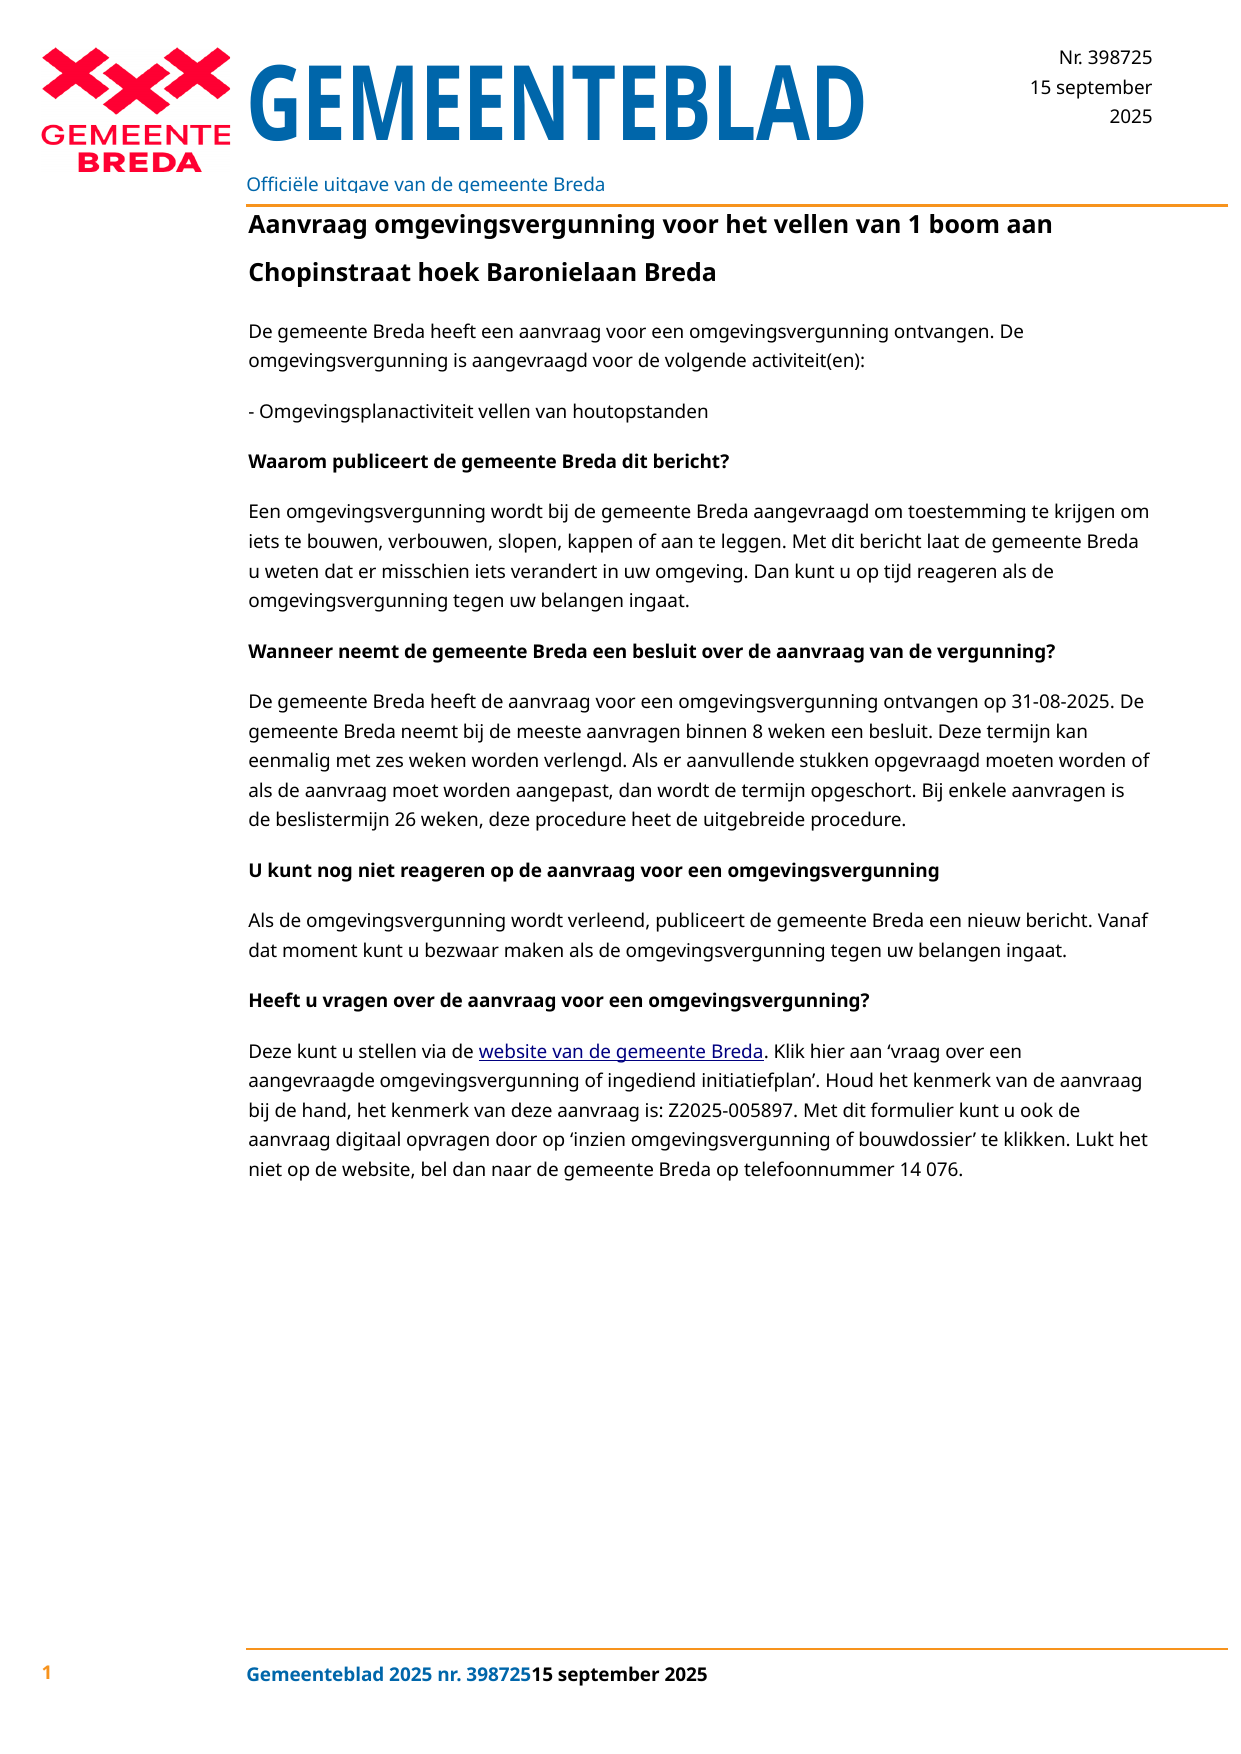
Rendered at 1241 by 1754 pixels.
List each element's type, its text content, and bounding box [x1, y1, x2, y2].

text Waarom publiceert de gemeente Breda dit bericht? [248, 448, 1152, 474]
text Aanvraag omgevingsvergunning voor het vellen van 1 boom aan Chopinstraat hoek Baronielaan Breda [248, 207, 1152, 288]
text Een omgevingsvergunning wordt bij de gemeente Breda aangevraagd om toestemming te krijgen om iets te bouwen, verbouwen, slopen, kappen of aan te leggen. Met dit bericht laat de gemeente Breda u weten dat er misschien iets verandert in uw omgeving. Dan kunt u op tijd reageren als de omgevingsvergunning tegen uw belangen ingaat. [248, 499, 1152, 613]
text Als de omgevingsvergunning wordt verleend, publiceert de gemeente Breda een nieuw bericht. Vanaf dat moment kunt u bezwaar maken als de omgevingsvergunning tegen uw belangen ingaat. [248, 907, 1152, 963]
text - Omgevingsplanactiviteit vellen van houtopstanden [248, 398, 1152, 424]
text Heeft u vragen over de aanvraag voor een omgevingsvergunning? [248, 987, 1152, 1013]
text U kunt nog niet reageren op de aanvraag voor een omgevingsvergunning [248, 857, 1152, 883]
text Wanneer neemt de gemeente Breda een besluit over de aanvraag van de vergunning? [248, 638, 1152, 664]
text De gemeente Breda heeft een aanvraag voor een omgevingsvergunning ontvangen. De omgevingsvergunning is aangevraagd voor de volgende activiteit(en): [248, 318, 1152, 373]
picture [41, 47, 231, 172]
text Deze kunt u stellen via de website van de gemeente Breda. Klik hier aan ‘vraag over een aangevraagde omgevingsvergunning of ingediend initiatiefplan’. Houd het kenmerk van de aanvraag bij de hand, het kenmerk van deze aanvraag is: Z2025-005897. Met dit formulier kunt u ook de aanvraag digitaal opvragen door op ‘inzien omgevingsvergunning of bouwdossier’ te klikken. Lukt het niet op de website, bel dan naar de gemeente Breda op telefoonnummer 14 076. [248, 1038, 1152, 1182]
text De gemeente Breda heeft de aanvraag voor een omgevingsvergunning ontvangen op 31-08-2025. De gemeente Breda neemt bij de meeste aanvragen binnen 8 weken een besluit. Deze termijn kan eenmalig met zes weken worden verlengd. Als er aanvullende stukken opgevraagd moeten worden of als de aanvraag moet worden aangepast, dan wordt de termijn opgeschort. Bij enkele aanvragen is de beslistermijn 26 weken, deze procedure heet de uitgebreide procedure. [248, 688, 1152, 832]
